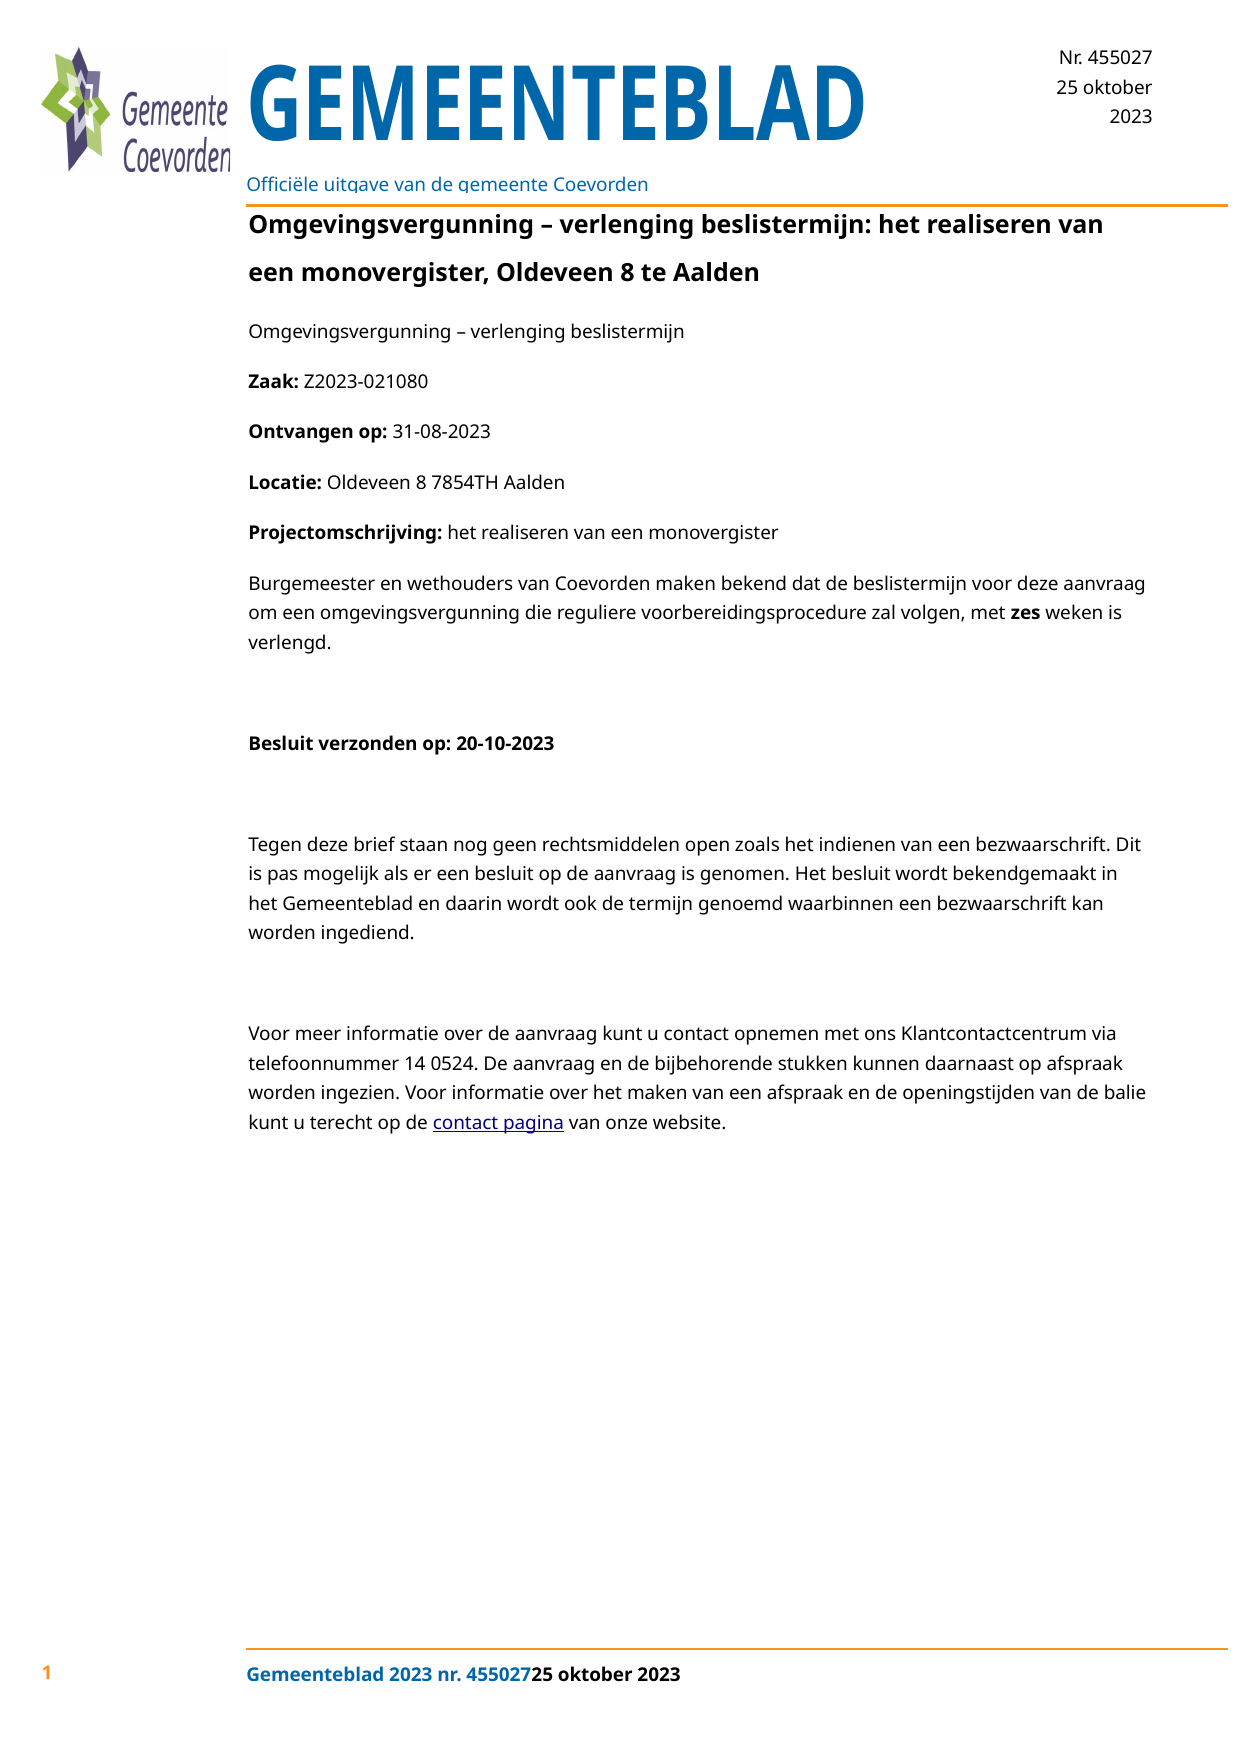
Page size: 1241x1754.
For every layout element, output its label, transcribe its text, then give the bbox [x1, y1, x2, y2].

text Projectomschrijving: het realiseren van een monovergister [248, 519, 1152, 545]
picture [41, 47, 231, 172]
text Voor meer informatie over de aanvraag kunt u contact opnemen met ons Klantcontactcentrum via telefoonnummer 14 0524. De aanvraag en de bijbehorende stukken kunnen daarnaast op afspraak worden ingezien. Voor informatie over het maken van een afspraak en de openingstijden van de balie kunt u terecht op de contact pagina van onze website. [248, 1020, 1152, 1135]
text Ontvangen op: 31-08-2023 [248, 419, 1152, 444]
text Locatie: Oldeveen 8 7854TH Aalden [248, 469, 1152, 495]
text Omgevingsvergunning – verlenging beslistermijn: het realiseren van een monovergister, Oldeveen 8 te Aalden [248, 207, 1152, 288]
text Tegen deze brief staan nog geen rechtsmiddelen open zoals het indienen van een bezwaarschrift. Dit is pas mogelijk als er een besluit op de aanvraag is genomen. Het besluit wordt bekendgemaakt in het Gemeenteblad en daarin wordt ook de termijn genoemd waarbinnen een bezwaarschrift kan worden ingediend. [248, 831, 1152, 945]
text Omgevingsvergunning – verlenging beslistermijn [248, 318, 1152, 344]
text Zaak: Z2023-021080 [248, 368, 1152, 394]
text Burgemeester en wethouders van Coevorden maken bekend dat de beslistermijn voor deze aanvraag om een omgevingsvergunning die reguliere voorbereidingsprocedure zal volgen, met zes weken is verlengd. [248, 570, 1152, 655]
text Besluit verzonden op: 20-10-2023 [248, 730, 1152, 756]
